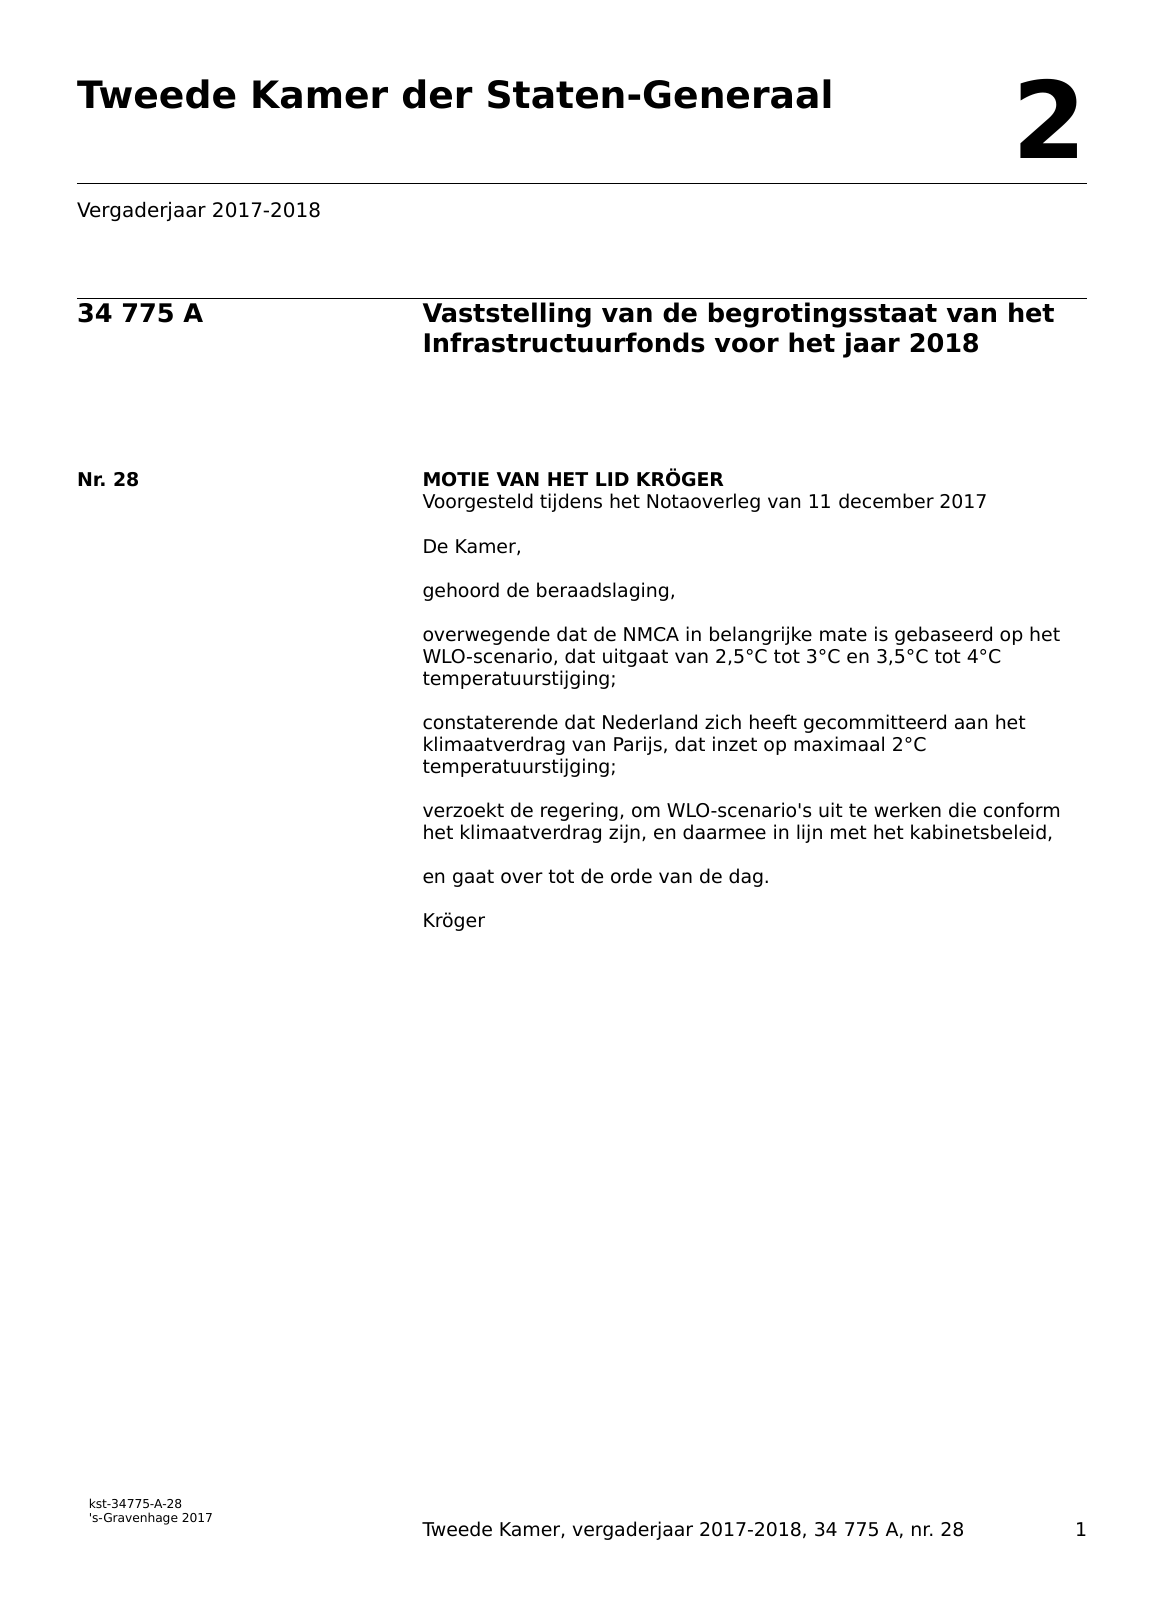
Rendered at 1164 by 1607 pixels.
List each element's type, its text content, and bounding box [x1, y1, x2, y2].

text en gaat over tot de orde van de dag. [422, 866, 1087, 888]
text De Kamer, [422, 536, 1087, 557]
subtitle Nr. 28 MOTIE VAN HET LID KRÖGER [77, 469, 1087, 491]
subtitle 34 775 A Vaststelling van de begrotingsstaat van het Infrastructuurfonds voor het jaar 2018 [77, 299, 1087, 358]
text overwegende dat de NMCA in belangrijke mate is gebaseerd op het WLO-scenario, dat uitgaat van 2,5°C tot 3°C en 3,5°C tot 4°C temperatuurstijging; [422, 624, 1087, 690]
table_header Tweede Kamer der Staten-Generaal [77, 59, 886, 183]
text constaterende dat Nederland zich heeft gecommitteerd aan het klimaatverdrag van Parijs, dat inzet op maximaal 2°C temperatuurstijging; [422, 712, 1087, 778]
text gehoord de beraadslaging, [422, 580, 1087, 602]
table_cell Vergaderjaar 2017-2018 [77, 184, 1087, 298]
text 's-Gravenhage 2017 [88, 1511, 323, 1525]
text verzoekt de regering, om WLO-scenario's uit te werken die conform het klimaatverdrag zijn, en daarmee in lijn met het kabinetsbeleid, [422, 800, 1087, 844]
text Voorgesteld tijdens het Notaoverleg van 11 december 2017 [422, 491, 1087, 513]
table_header 2 [886, 59, 1087, 183]
text kst-34775-A-28 [88, 1497, 323, 1511]
text Kröger [422, 910, 1087, 932]
